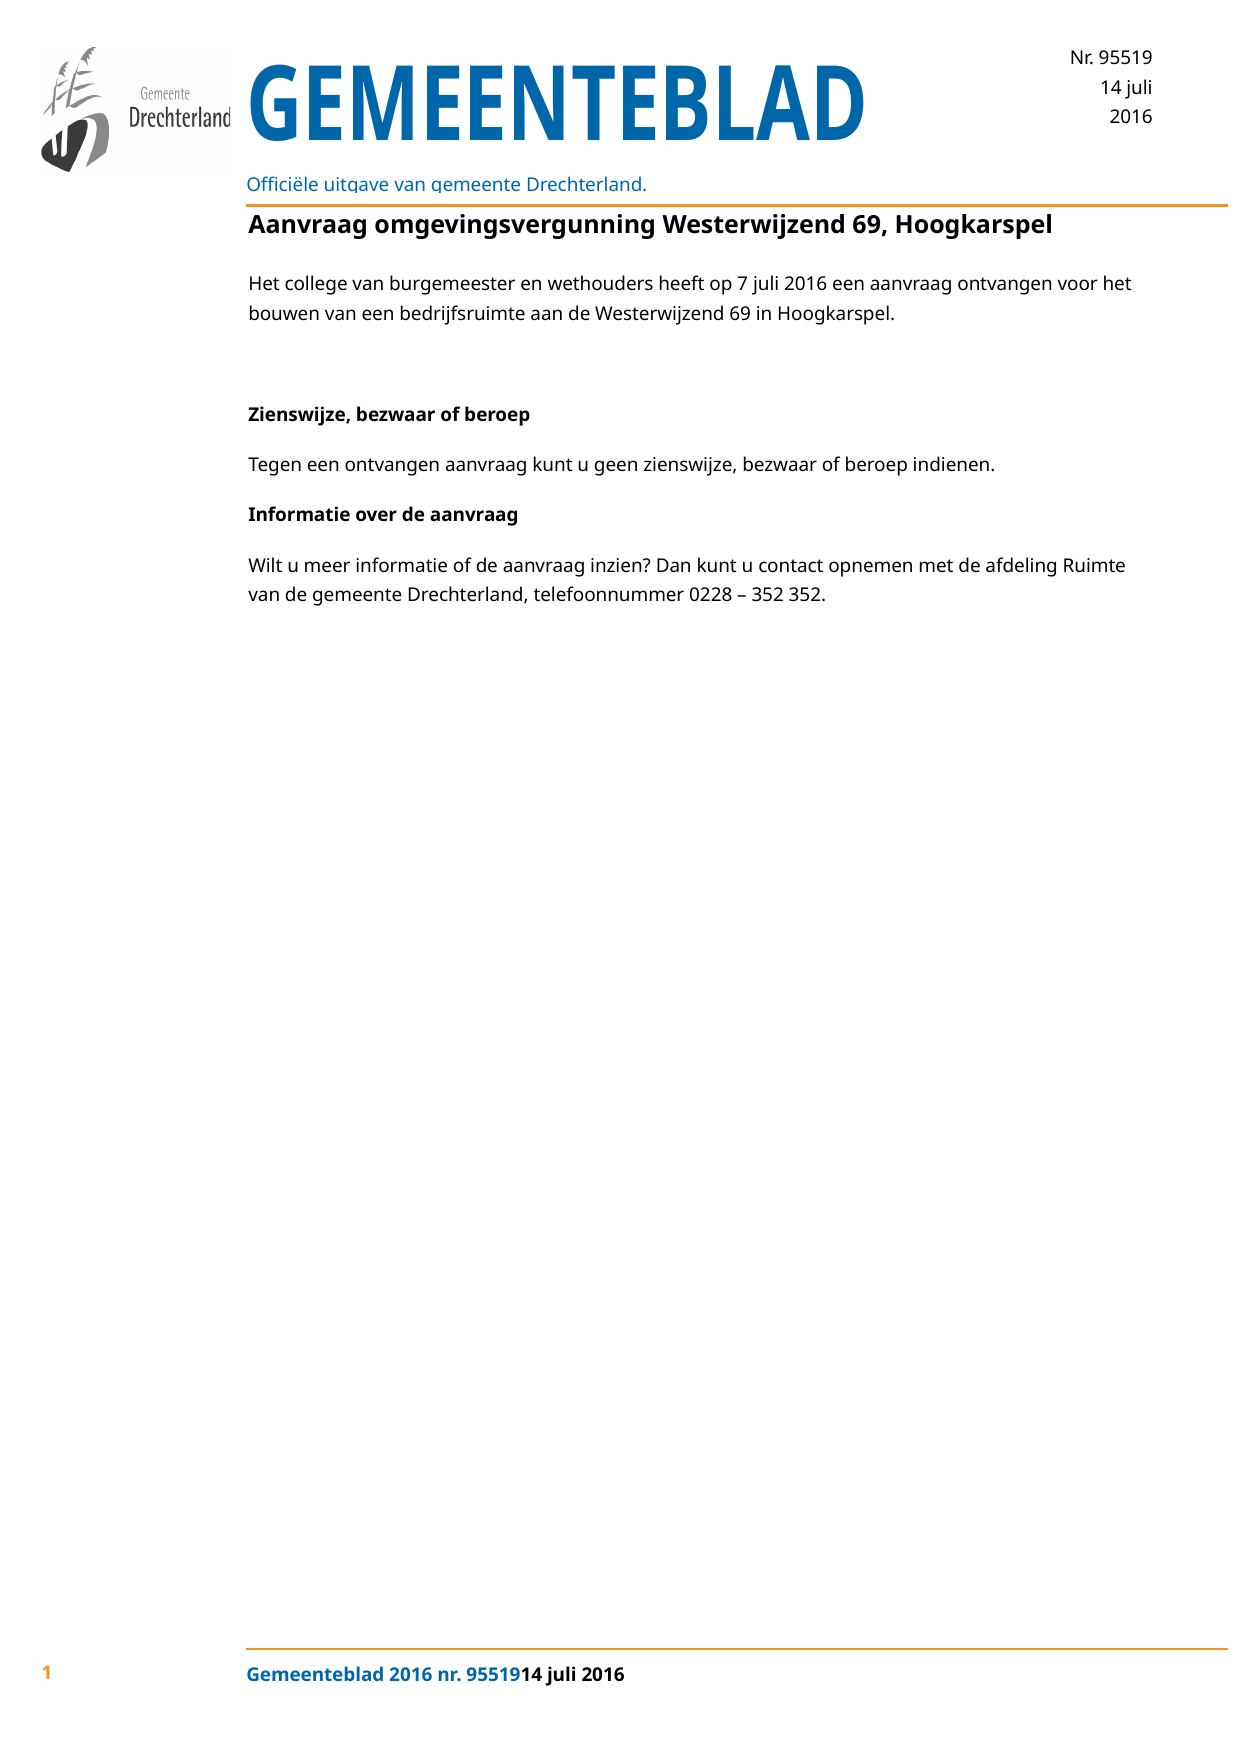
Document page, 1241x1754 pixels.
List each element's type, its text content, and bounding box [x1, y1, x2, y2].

text Informatie over de aanvraag [248, 502, 1152, 527]
text Wilt u meer informatie of de aanvraag inzien? Dan kunt u contact opnemen met de afdeling Ruimte van de gemeente Drechterland, telefoonnummer 0228 – 352 352. [248, 552, 1152, 607]
text Aanvraag omgevingsvergunning Westerwijzend 69, Hoogkarspel [248, 207, 1152, 241]
text Tegen een ontvangen aanvraag kunt u geen zienswijze, bezwaar of beroep indienen. [248, 451, 1152, 477]
picture [41, 47, 231, 172]
text Zienswijze, bezwaar of beroep [248, 401, 1152, 426]
text Het college van burgemeester en wethouders heeft op 7 juli 2016 een aanvraag ontvangen voor het bouwen van een bedrijfsruimte aan de Westerwijzend 69 in Hoogkarspel. [248, 270, 1152, 326]
